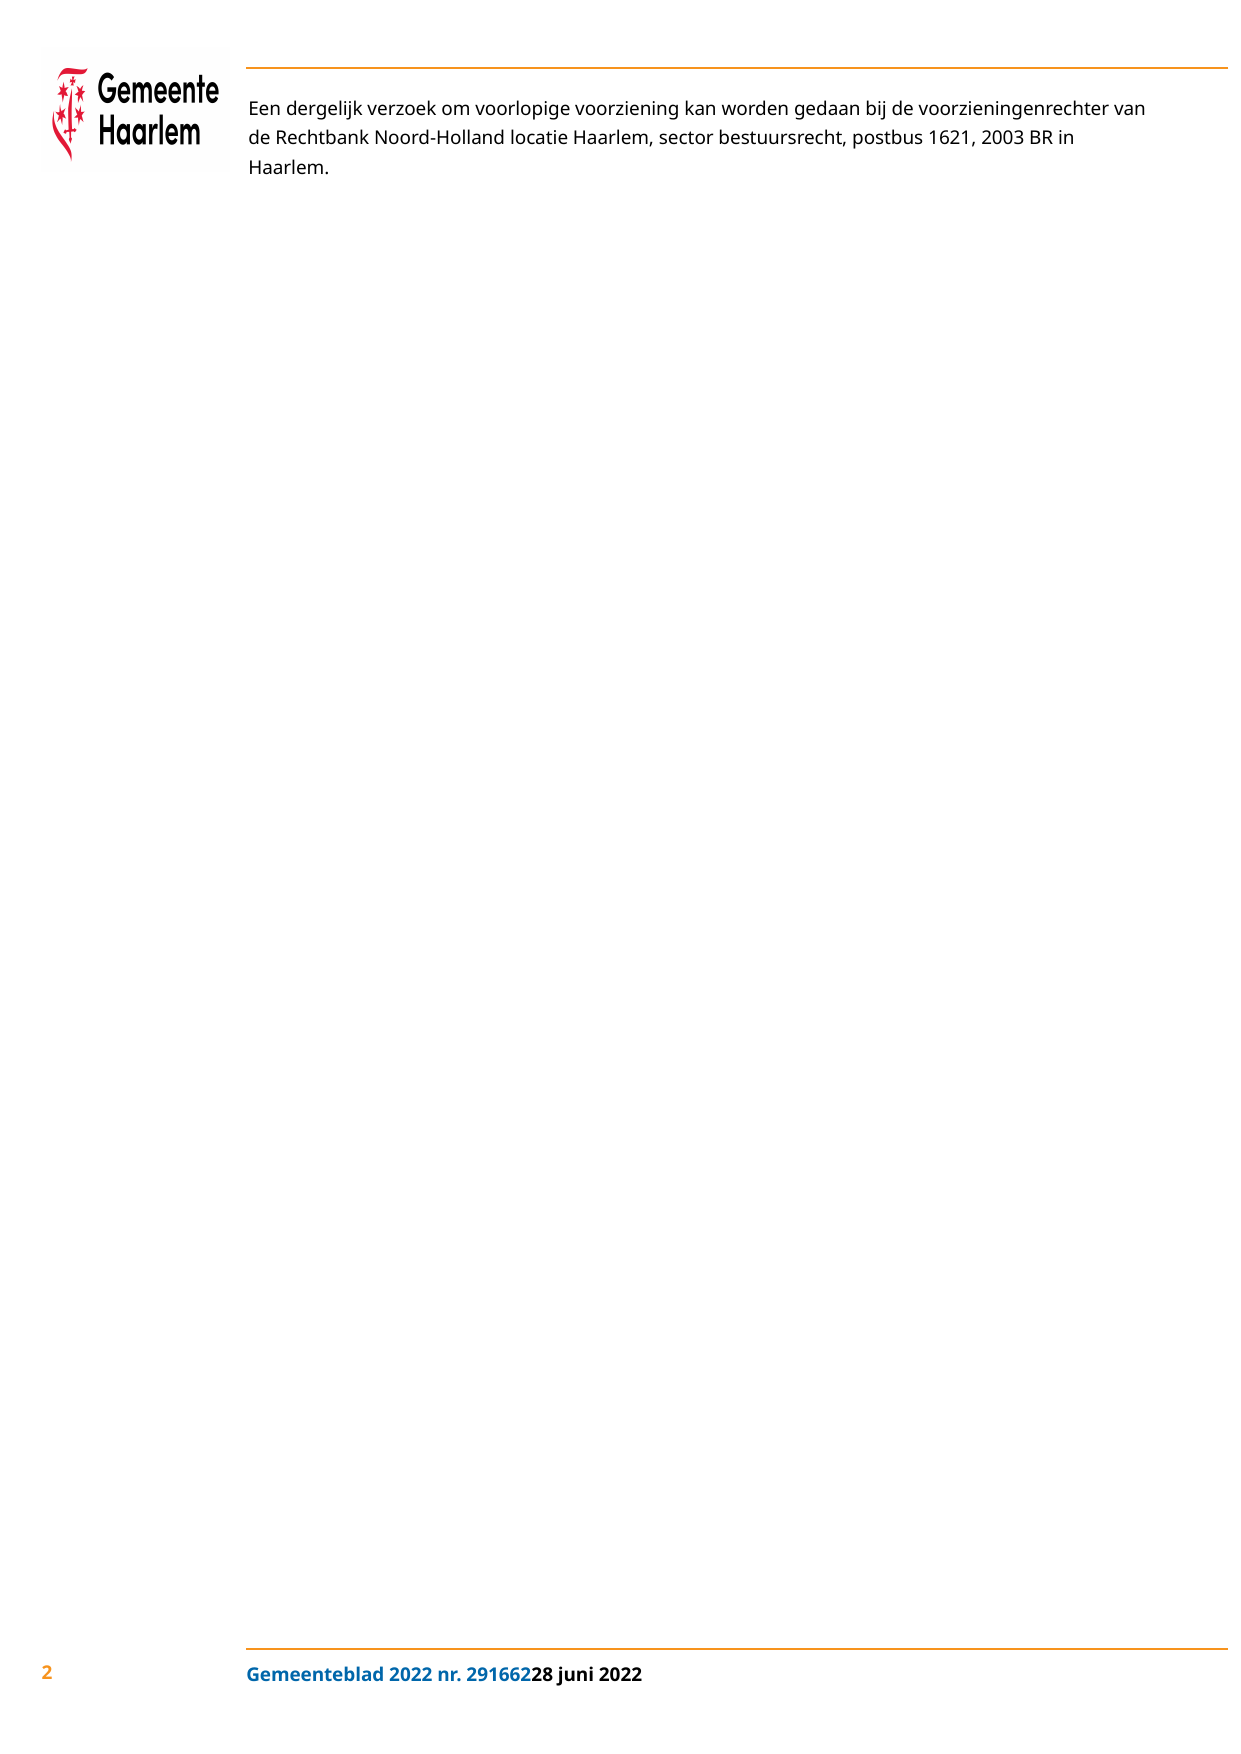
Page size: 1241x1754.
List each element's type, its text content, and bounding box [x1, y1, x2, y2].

text Een dergelijk verzoek om voorlopige voorziening kan worden gedaan bij de voorzieningenrechter van de Rechtbank Noord-Holland locatie Haarlem, sector bestuursrecht, postbus 1621, 2003 BR in Haarlem. [248, 95, 1152, 180]
picture [41, 47, 231, 172]
